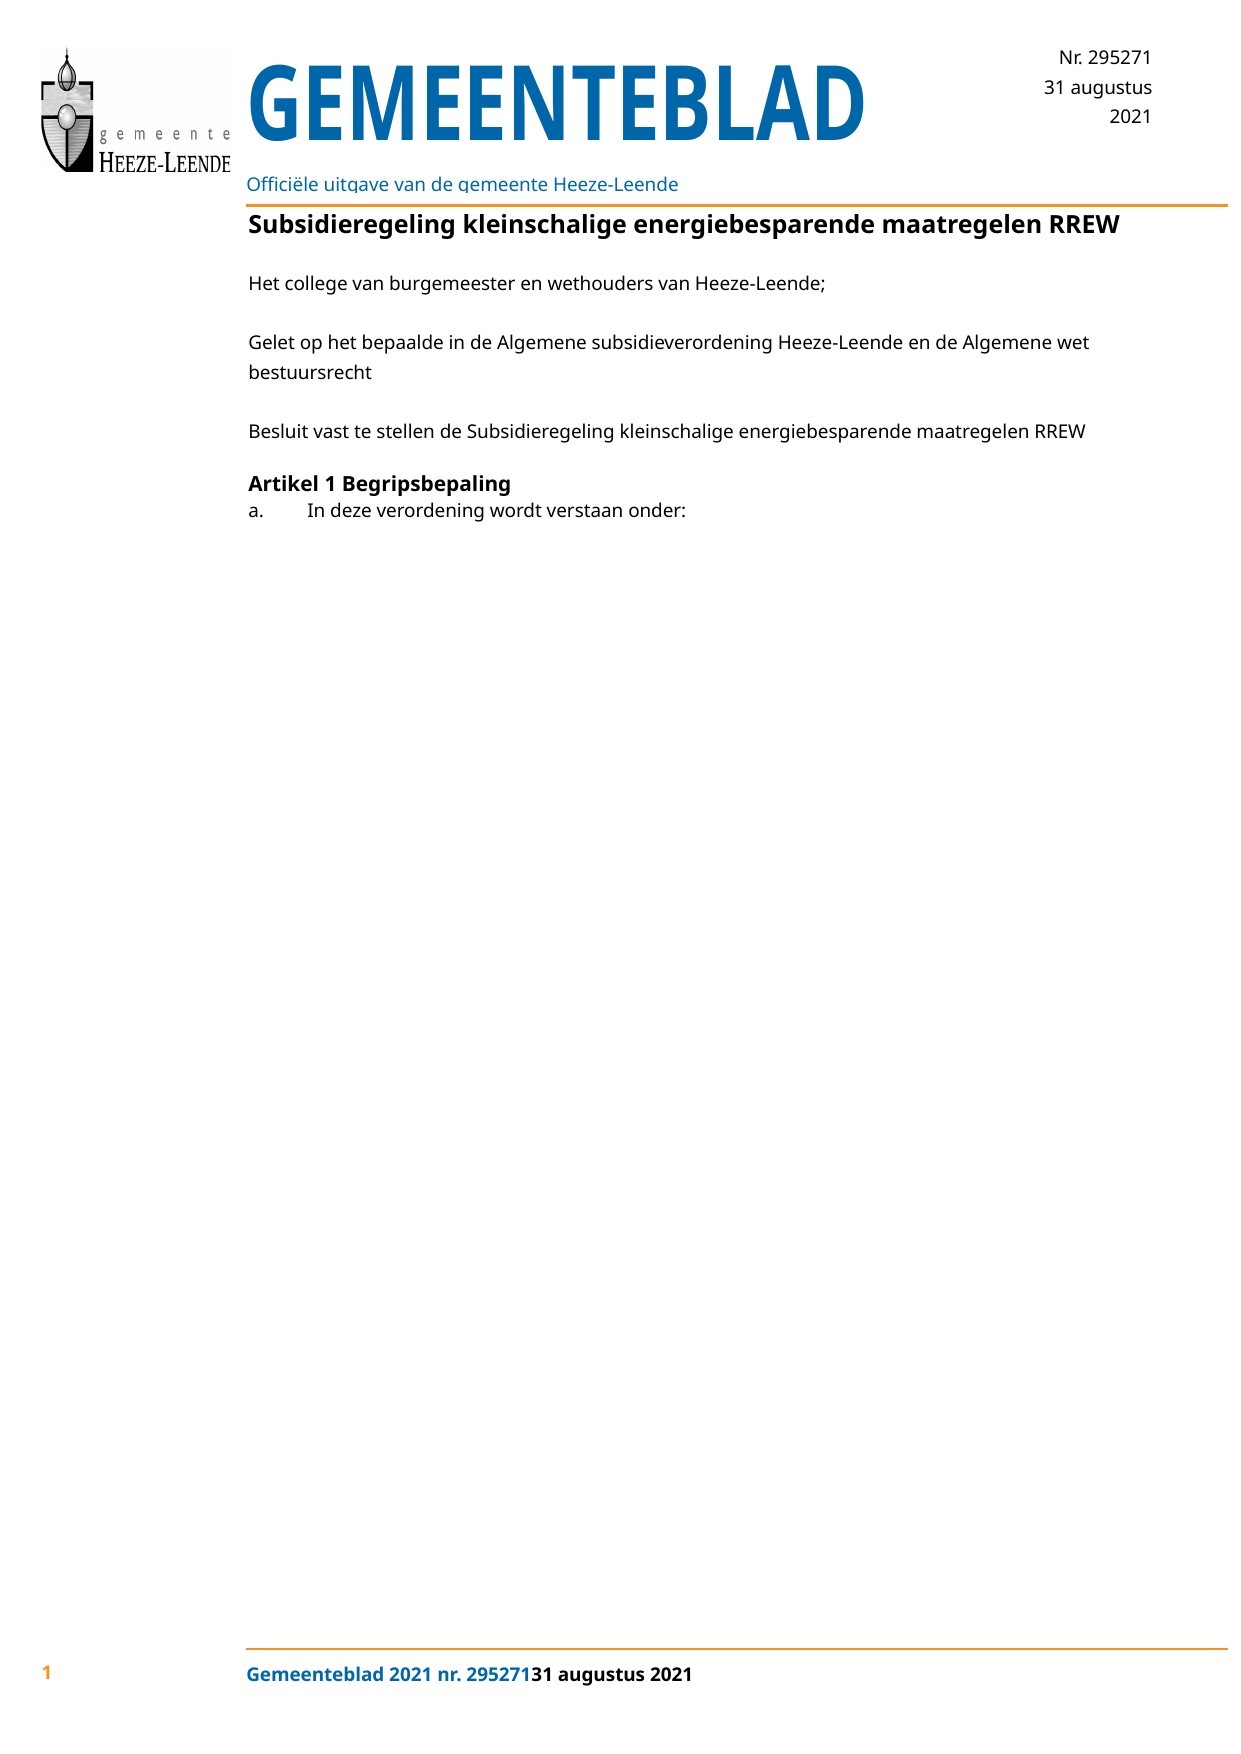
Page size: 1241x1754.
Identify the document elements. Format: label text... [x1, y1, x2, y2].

text Het college van burgemeester en wethouders van Heeze-Leende; [248, 270, 1152, 296]
picture [41, 47, 231, 172]
list In deze verordening wordt verstaan onder: [248, 497, 1152, 523]
text Artikel 1 Begripsbepaling [248, 469, 1152, 497]
text Gelet op het bepaalde in de Algemene subsidieverordening Heeze-Leende en de Algemene wet bestuursrecht [248, 329, 1152, 385]
text Besluit vast te stellen de Subsidieregeling kleinschalige energiebesparende maatregelen RREW [248, 418, 1152, 444]
text Subsidieregeling kleinschalige energiebesparende maatregelen RREW [248, 207, 1152, 241]
